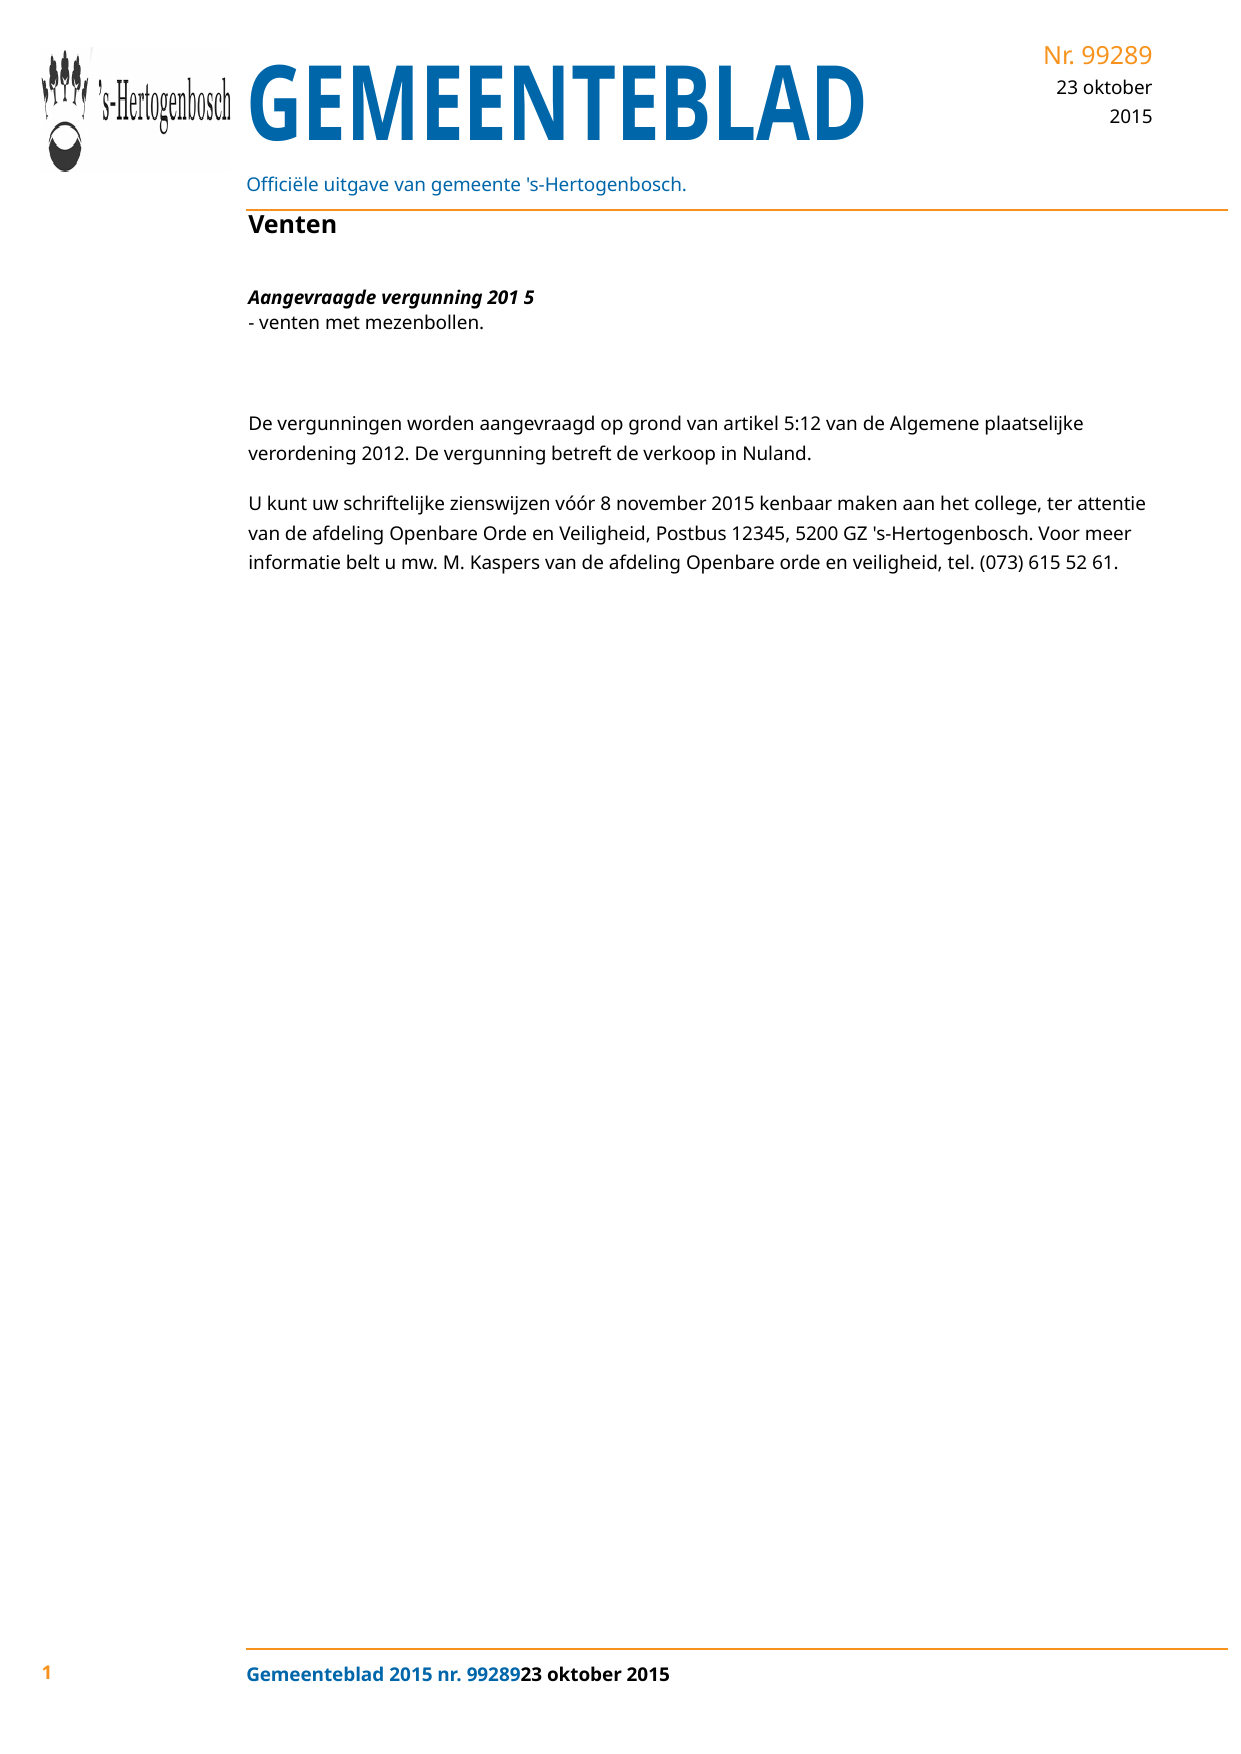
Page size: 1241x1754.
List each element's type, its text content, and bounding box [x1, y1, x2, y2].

text Aangevraagde vergunning 201 5 [248, 284, 1152, 309]
text Venten [248, 211, 1152, 241]
text U kunt uw schriftelijke zienswijzen vóór 8 november 2015 kenbaar maken aan het college, ter attentie van de afdeling Openbare Orde en Veiligheid, Postbus 12345, 5200 GZ 's-Hertogenbosch. Voor meer informatie belt u mw. M. Kaspers van de afdeling Openbare orde en veiligheid, tel. (073) 615 52 61. [248, 490, 1152, 575]
text De vergunningen worden aangevraagd op grond van artikel 5:12 van de Algemene plaatselijke verordening 2012. De vergunning betreft de verkoop in Nuland. [248, 410, 1152, 466]
picture [41, 47, 231, 172]
text - venten met mezenbollen. [248, 309, 1152, 335]
